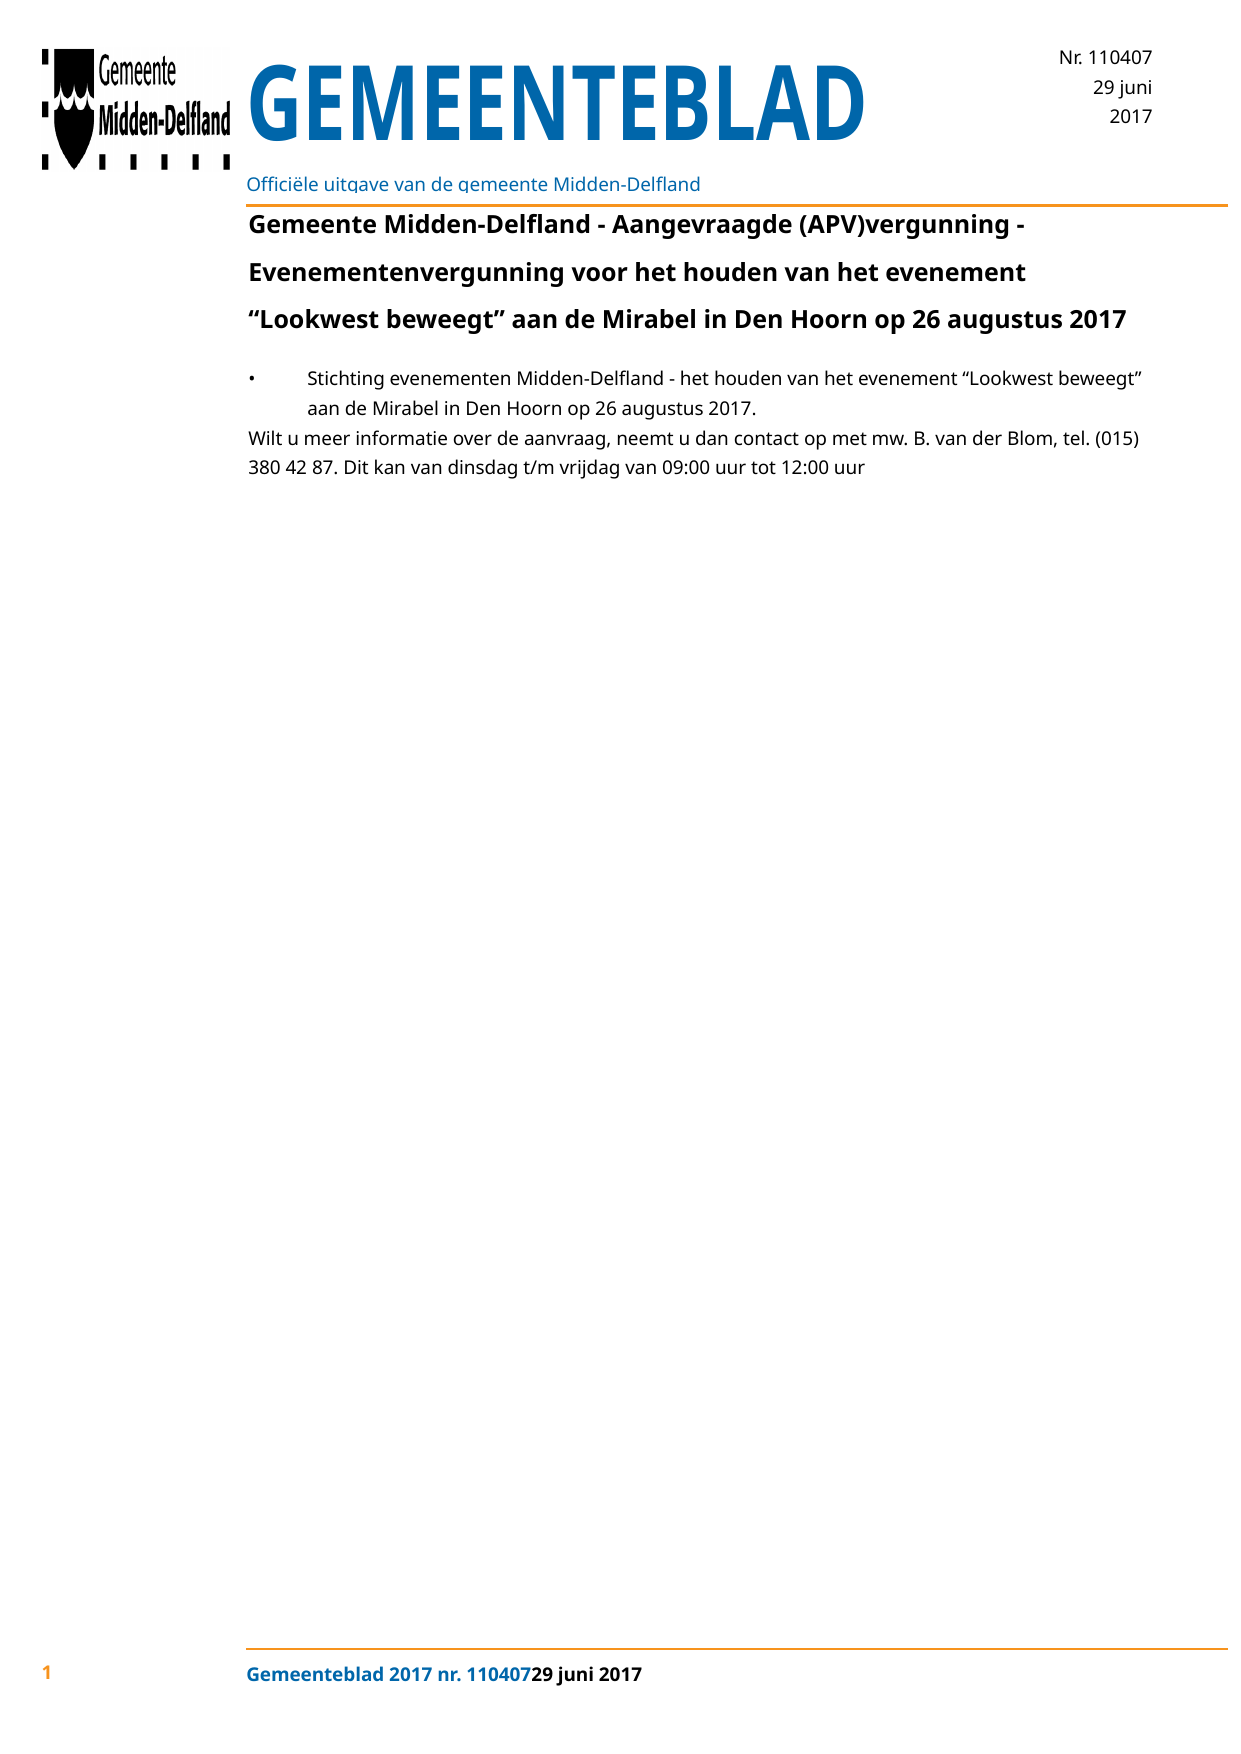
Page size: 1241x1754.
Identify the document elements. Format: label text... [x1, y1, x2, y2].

text Wilt u meer informatie over de aanvraag, neemt u dan contact op met mw. B. van der Blom, tel. (015) 380 42 87. Dit kan van dinsdag t/m vrijdag van 09:00 uur tot 12:00 uur [248, 425, 1152, 480]
picture [41, 47, 231, 172]
text Gemeente Midden-Delfland - Aangevraagde (APV)vergunning - Evenementenvergunning voor het houden van het evenement “Lookwest beweegt” aan de Mirabel in Den Hoorn op 26 augustus 2017 [248, 207, 1152, 336]
list Stichting evenementen Midden-Delfland - het houden van het evenement “Lookwest beweegt” aan de Mirabel in Den Hoorn op 26 augustus 2017. [248, 366, 1152, 421]
